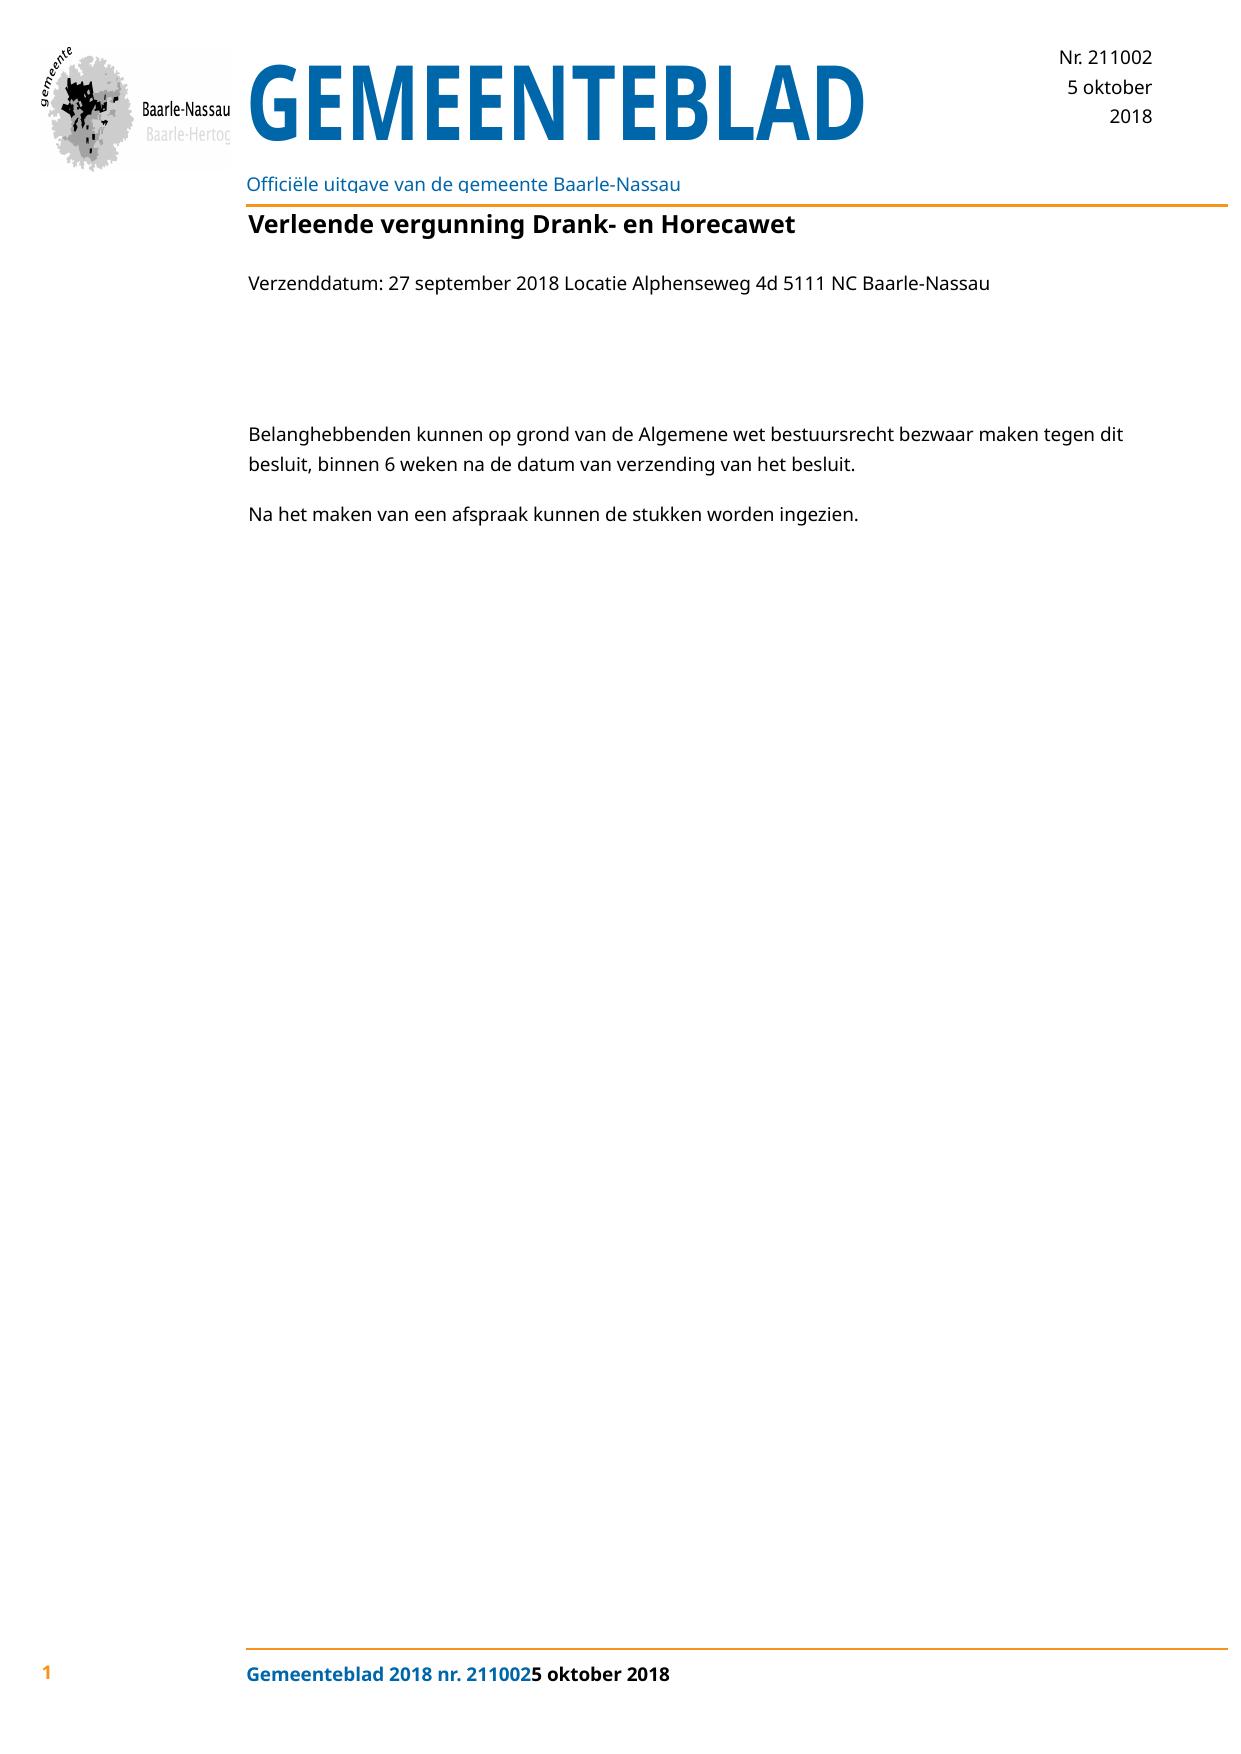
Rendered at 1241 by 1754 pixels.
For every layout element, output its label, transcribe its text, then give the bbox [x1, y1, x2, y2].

text Na het maken van een afspraak kunnen de stukken worden ingezien. [248, 502, 1152, 527]
text Belanghebbenden kunnen op grond van de Algemene wet bestuursrecht bezwaar maken tegen dit besluit, binnen 6 weken na de datum van verzending van het besluit. [248, 422, 1152, 477]
text Verleende vergunning Drank- en Horecawet [248, 207, 1152, 241]
text Verzenddatum: 27 september 2018 Locatie Alphenseweg 4d 5111 NC Baarle-Nassau [248, 270, 1152, 296]
picture [41, 47, 231, 172]
